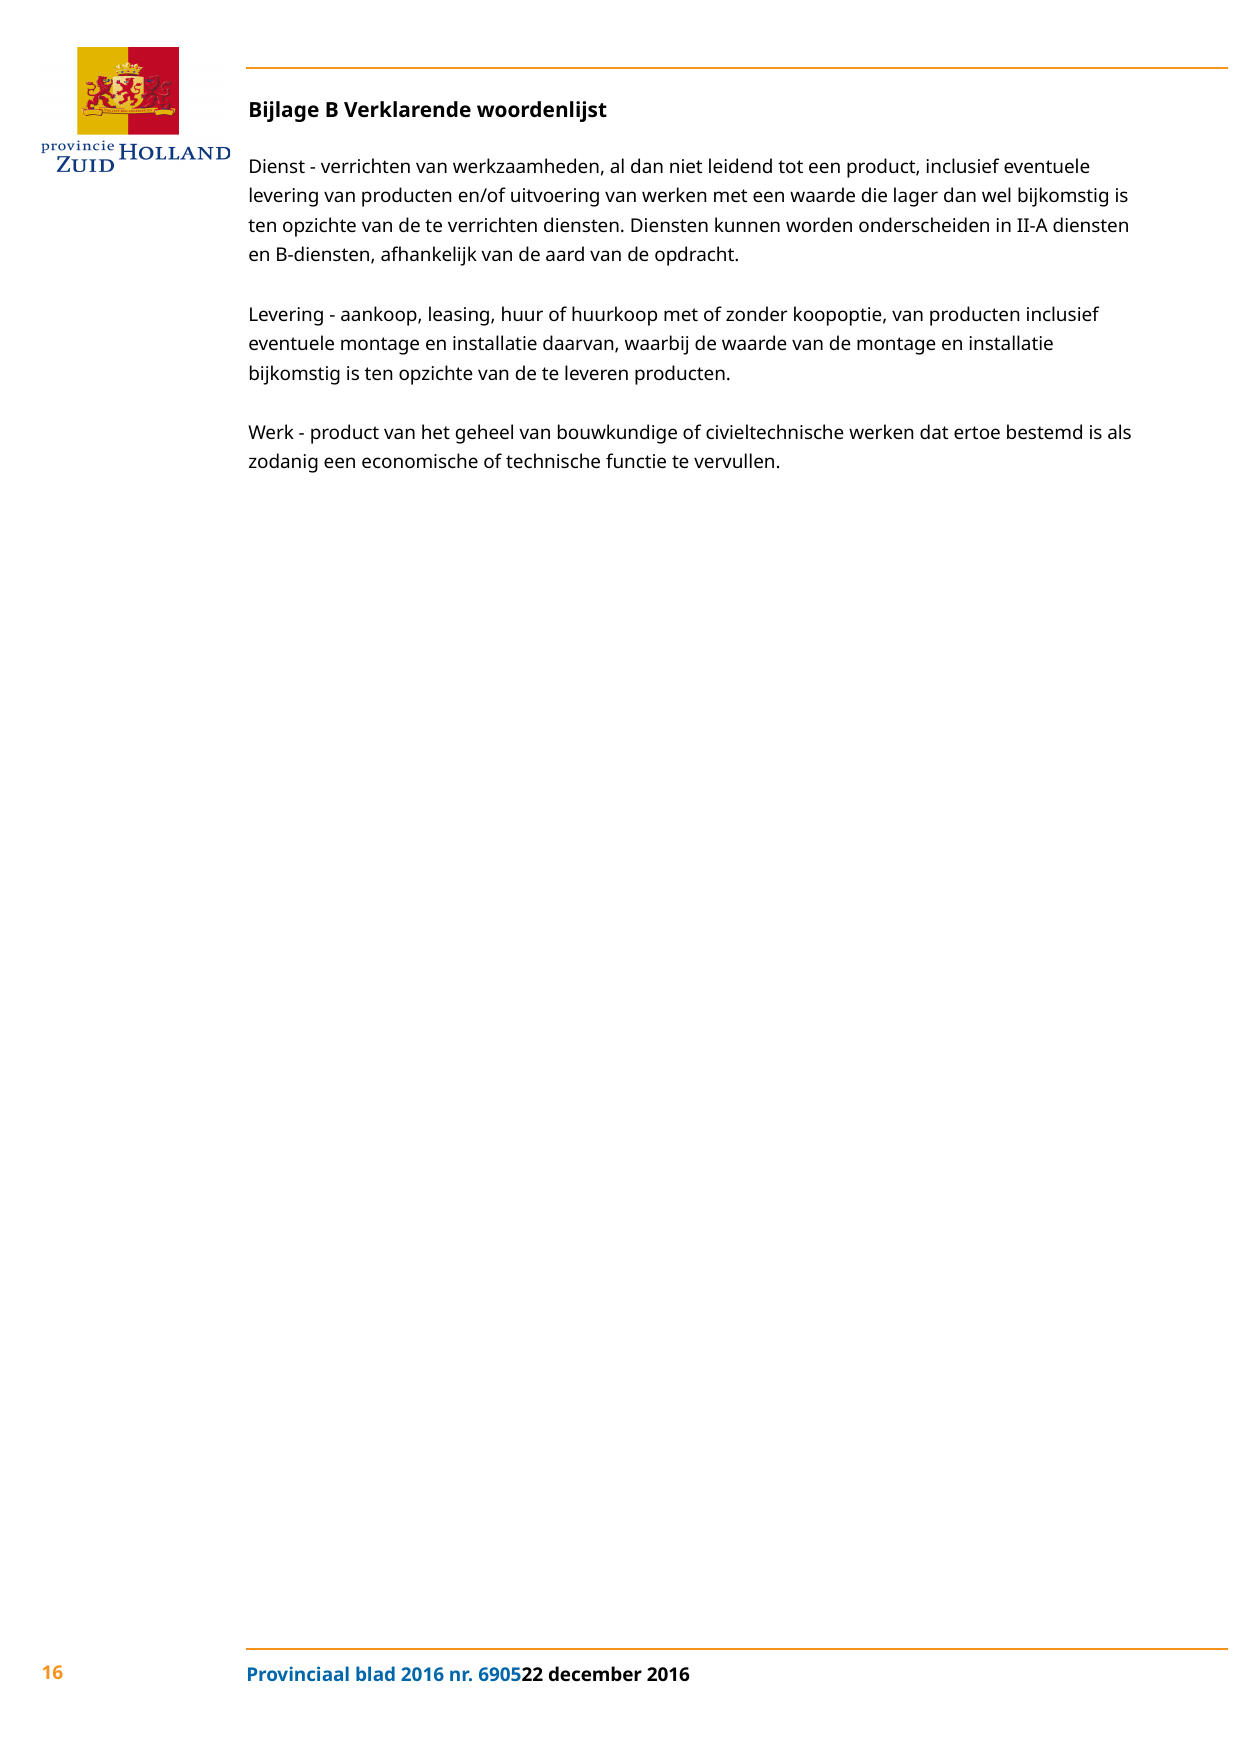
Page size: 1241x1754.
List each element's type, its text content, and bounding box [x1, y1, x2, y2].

text Bijlage B Verklarende woordenlijst [248, 95, 1152, 123]
text Levering - aankoop, leasing, huur of huurkoop met of zonder koopoptie, van producten inclusief eventuele montage en installatie daarvan, waarbij de waarde van de montage en installatie bijkomstig is ten opzichte van de te leveren producten. [248, 301, 1152, 386]
picture [41, 47, 231, 172]
text Werk - product van het geheel van bouwkundige of civieltechnische werken dat ertoe bestemd is als zodanig een economische of technische functie te vervullen. [248, 419, 1152, 474]
text Dienst - verrichten van werkzaamheden, al dan niet leidend tot een product, inclusief eventuele levering van producten en/of uitvoering van werken met een waarde die lager dan wel bijkomstig is ten opzichte van de te verrichten diensten. Diensten kunnen worden onderscheiden in II-A diensten en B-diensten, afhankelijk van de aard van de opdracht. [248, 153, 1152, 267]
